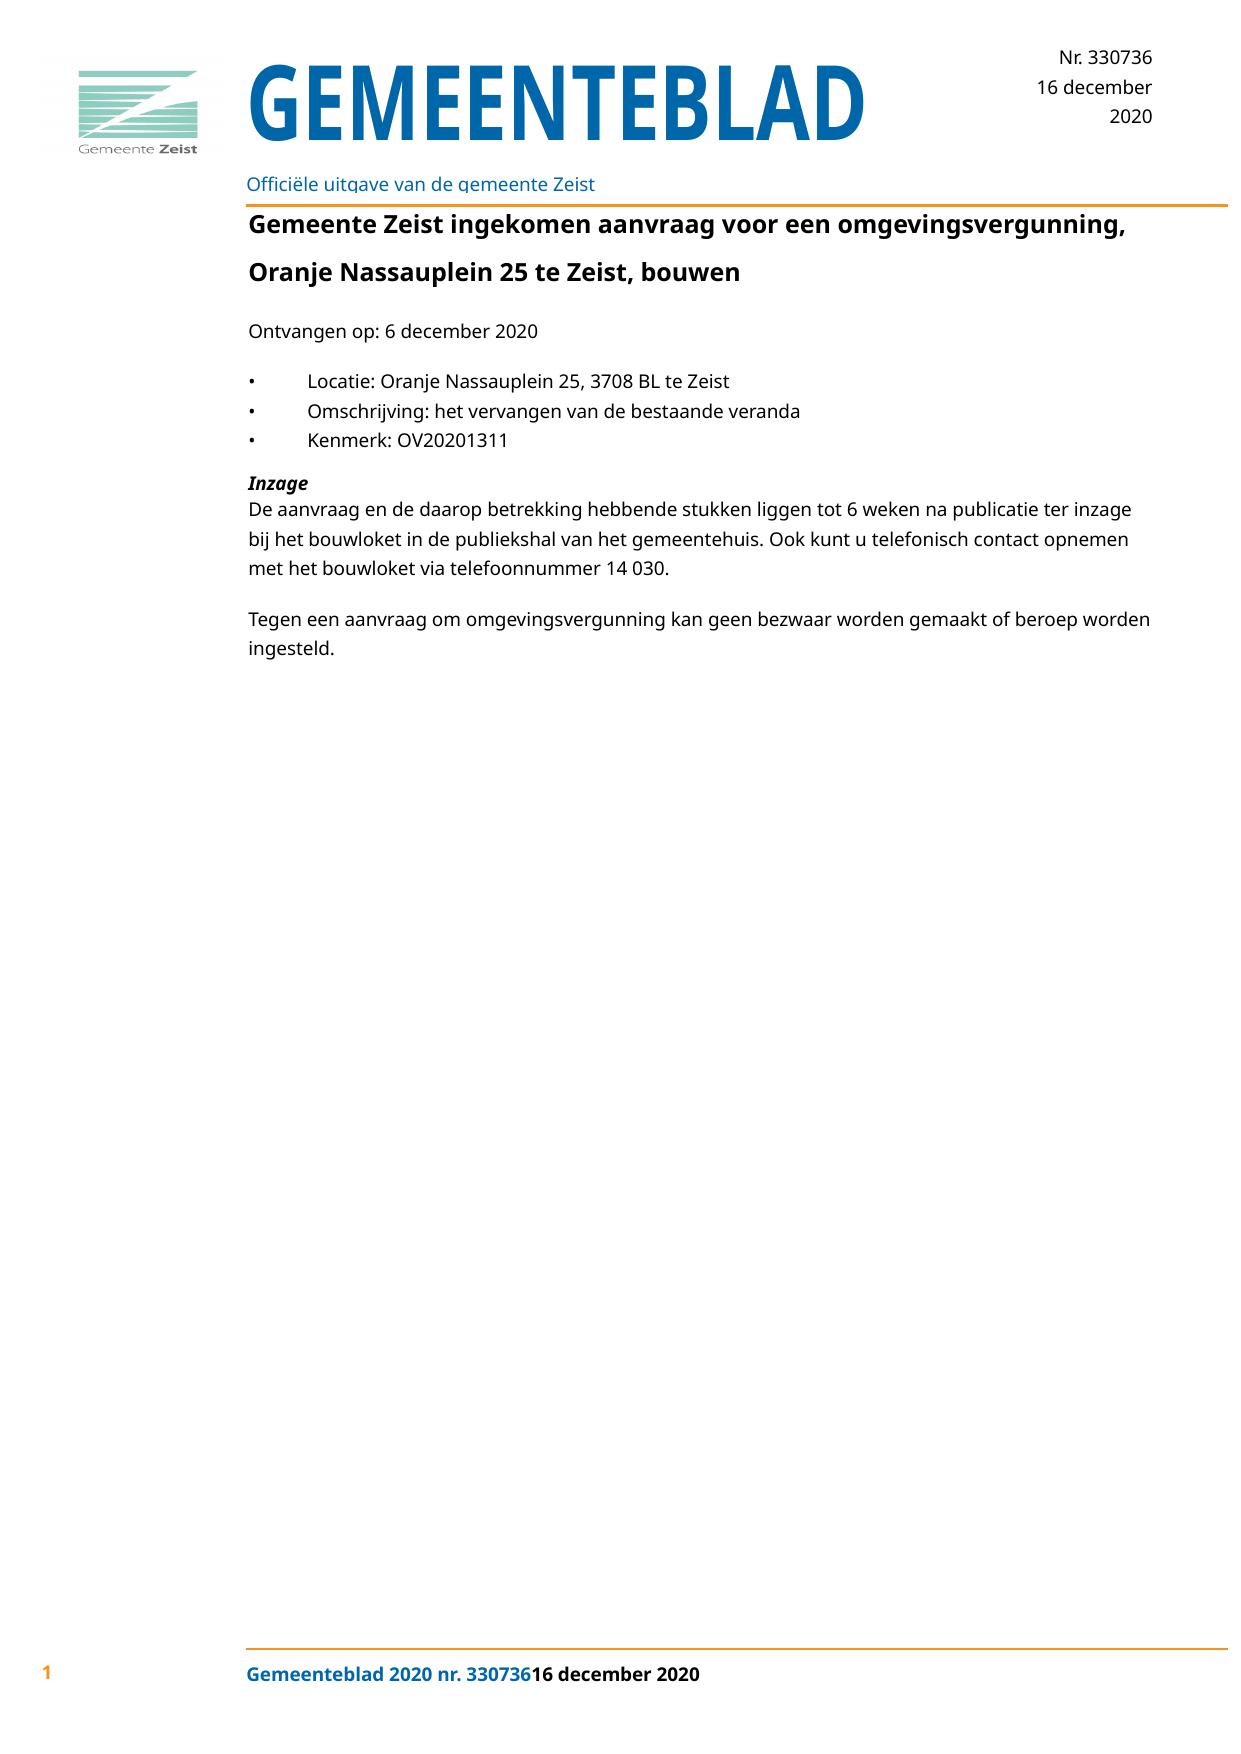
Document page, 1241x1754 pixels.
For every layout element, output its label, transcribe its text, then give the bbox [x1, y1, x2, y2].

text Tegen een aanvraag om omgevingsvergunning kan geen bezwaar worden gemaakt of beroep worden ingesteld. [248, 606, 1152, 661]
list Omschrijving: het vervangen van de bestaande veranda [248, 398, 1152, 424]
text De aanvraag en de daarop betrekking hebbende stukken liggen tot 6 weken na publicatie ter inzage bij het bouwloket in de publiekshal van het gemeentehuis. Ook kunt u telefonisch contact opnemen met het bouwloket via telefoonnummer 14 030. [248, 496, 1152, 581]
text Ontvangen op: 6 december 2020 [248, 318, 1152, 344]
list Locatie: Oranje Nassauplein 25, 3708 BL te Zeist [248, 368, 1152, 394]
picture [41, 47, 231, 172]
list Kenmerk: OV20201311 [248, 427, 1152, 453]
text Gemeente Zeist ingekomen aanvraag voor een omgevingsvergunning, Oranje Nassauplein 25 te Zeist, bouwen [248, 207, 1152, 288]
text Inzage [248, 471, 1152, 496]
